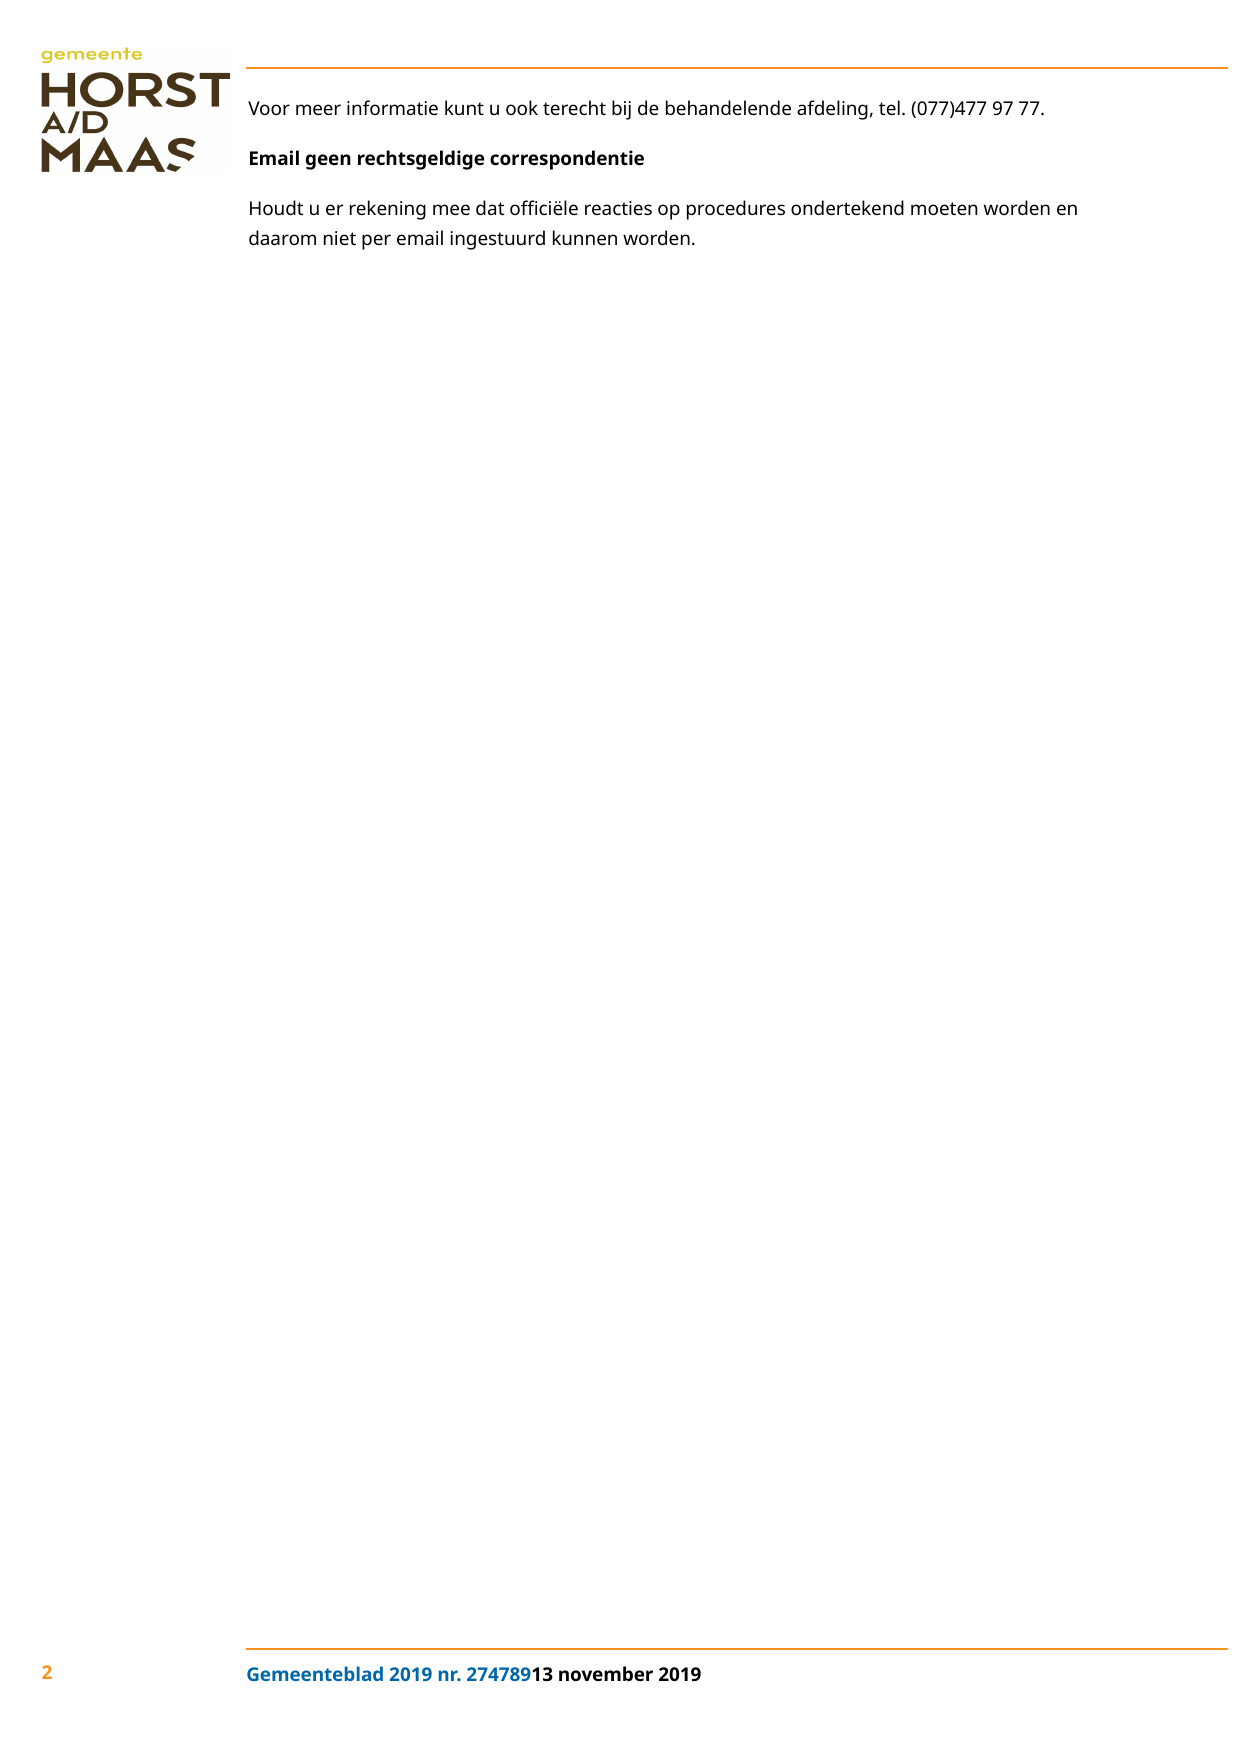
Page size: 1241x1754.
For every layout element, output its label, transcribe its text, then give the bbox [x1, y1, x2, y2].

text Email geen rechtsgeldige correspondentie [248, 145, 1152, 171]
text Houdt u er rekening mee dat officiële reacties op procedures ondertekend moeten worden en daarom niet per email ingestuurd kunnen worden. [248, 196, 1152, 251]
text Voor meer informatie kunt u ook terecht bij de behandelende afdeling, tel. (077)477 97 77. [248, 95, 1152, 121]
picture [41, 47, 231, 172]
